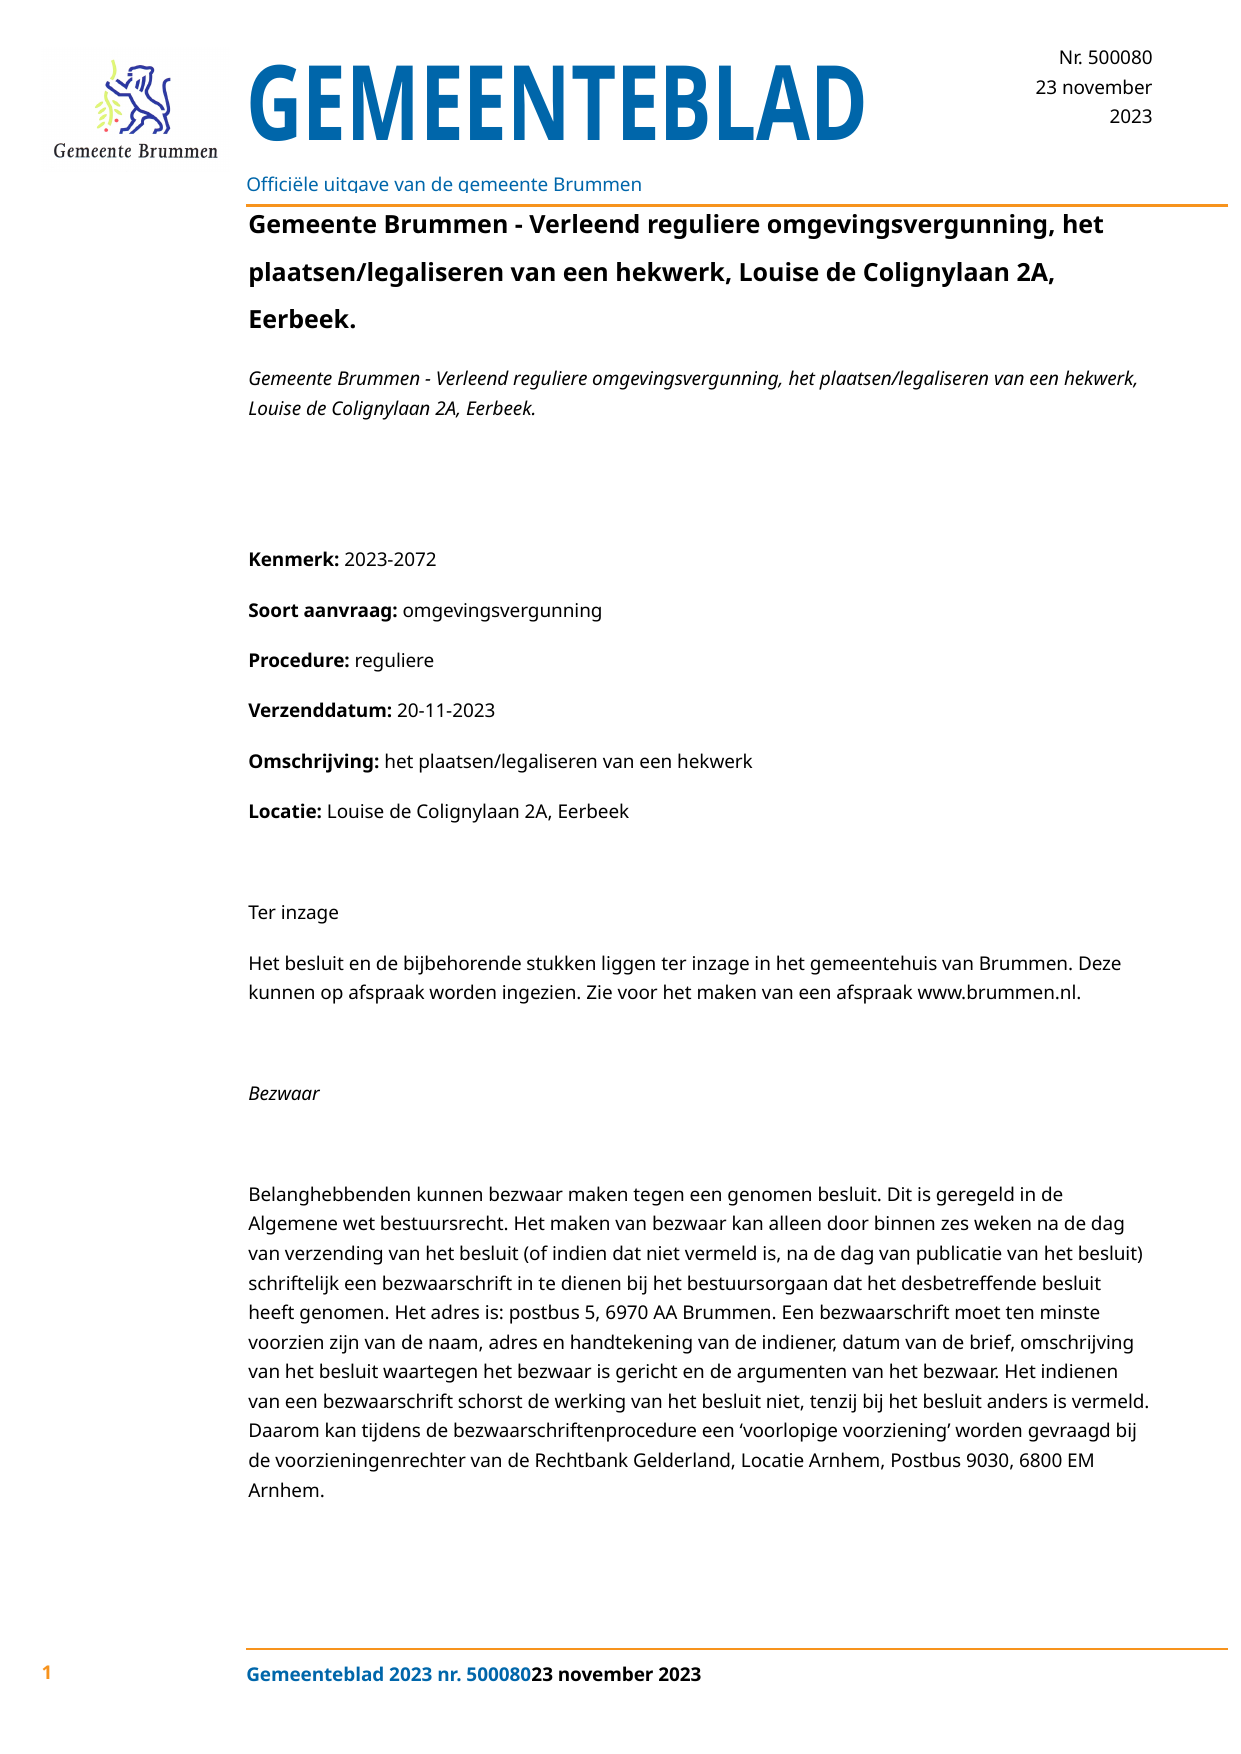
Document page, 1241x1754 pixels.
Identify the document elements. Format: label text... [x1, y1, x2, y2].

text Verzenddatum: 20-11-2023 [248, 698, 1152, 723]
text Het besluit en de bijbehorende stukken liggen ter inzage in het gemeentehuis van Brummen. Deze kunnen op afspraak worden ingezien. Zie voor het maken van een afspraak www.brummen.nl. [248, 950, 1152, 1005]
text Ter inzage [248, 899, 1152, 925]
text Bezwaar [248, 1080, 1152, 1106]
text Omschrijving: het plaatsen/legaliseren van een hekwerk [248, 748, 1152, 774]
text Gemeente Brummen - Verleend reguliere omgevingsvergunning, het plaatsen/legaliseren van een hekwerk, Louise de Colignylaan 2A, Eerbeek. [248, 366, 1152, 421]
picture [41, 47, 231, 172]
text Kenmerk: 2023-2072 [248, 546, 1152, 572]
text Soort aanvraag: omgevingsvergunning [248, 597, 1152, 622]
text Gemeente Brummen - Verleend reguliere omgevingsvergunning, het plaatsen/legaliseren van een hekwerk, Louise de Colignylaan 2A, Eerbeek. [248, 207, 1152, 336]
text Locatie: Louise de Colignylaan 2A, Eerbeek [248, 798, 1152, 824]
text Belanghebbenden kunnen bezwaar maken tegen een genomen besluit. Dit is geregeld in de Algemene wet bestuursrecht. Het maken van bezwaar kan alleen door binnen zes weken na de dag van verzending van het besluit (of indien dat niet vermeld is, na de dag van publicatie van het besluit) schriftelijk een bezwaarschrift in te dienen bij het bestuursorgaan dat het desbetreffende besluit heeft genomen. Het adres is: postbus 5, 6970 AA Brummen. Een bezwaarschrift moet ten minste voorzien zijn van de naam, adres en handtekening van de indiener, datum van de brief, omschrijving van het besluit waartegen het bezwaar is gericht en de argumenten van het bezwaar. Het indienen van een bezwaarschrift schorst de werking van het besluit niet, tenzij bij het besluit anders is vermeld. Daarom kan tijdens de bezwaarschriftenprocedure een ‘voorlopige voorziening’ worden gevraagd bij de voorzieningenrechter van de Rechtbank Gelderland, Locatie Arnhem, Postbus 9030, 6800 EM Arnhem. [248, 1181, 1152, 1502]
text Procedure: reguliere [248, 647, 1152, 673]
